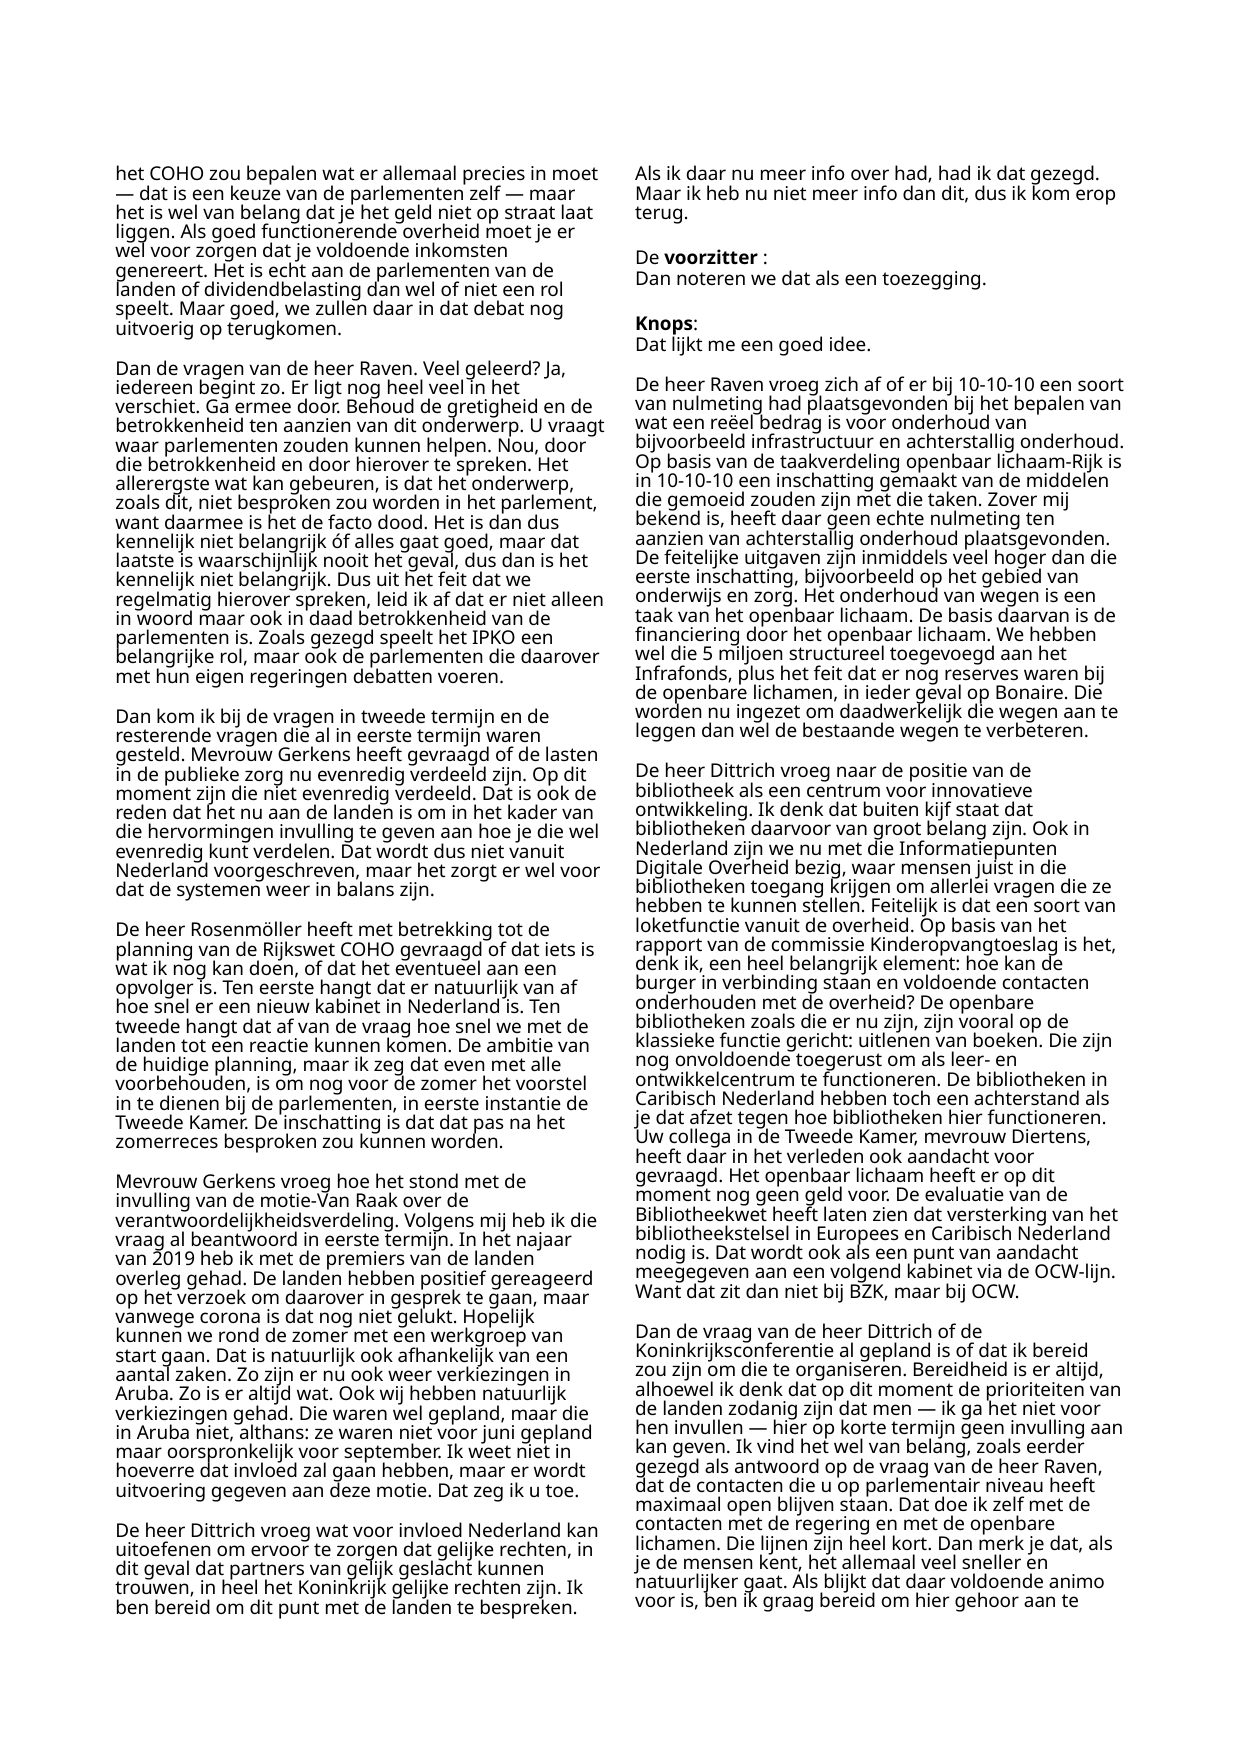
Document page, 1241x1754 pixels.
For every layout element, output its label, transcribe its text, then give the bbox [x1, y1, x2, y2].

text De heer Raven vroeg zich af of er bij 10-10-10 een soort van nulmeting had plaatsgevonden bij het bepalen van wat een reëel bedrag is voor onderhoud van bijvoorbeeld infrastructuur en achterstallig onderhoud. Op basis van de taakverdeling openbaar lichaam-Rijk is in 10-10-10 een inschatting gemaakt van de middelen die gemoeid zouden zijn met die taken. Zover mij bekend is, heeft daar geen echte nulmeting ten aanzien van achterstallig onderhoud plaatsgevonden. De feitelijke uitgaven zijn inmiddels veel hoger dan die eerste inschatting, bijvoorbeeld op het gebied van onderwijs en zorg. Het onderhoud van wegen is een taak van het openbaar lichaam. De basis daarvan is de financiering door het openbaar lichaam. We hebben wel die 5 miljoen structureel toegevoegd aan het Infrafonds, plus het feit dat er nog reserves waren bij de openbare lichamen, in ieder geval op Bonaire. Die worden nu ingezet om daadwerkelijk die wegen aan te leggen dan wel de bestaande wegen te verbeteren. [635, 376, 1125, 742]
text Knops: [635, 310, 1125, 336]
text Mevrouw Gerkens vroeg hoe het stond met de invulling van de motie-Van Raak over de verantwoordelijkheidsverdeling. Volgens mij heb ik die vraag al beantwoord in eerste termijn. In het najaar van 2019 heb ik met de premiers van de landen overleg gehad. De landen hebben positief gereageerd op het verzoek om daarover in gesprek te gaan, maar vanwege corona is dat nog niet gelukt. Hopelijk kunnen we rond de zomer met een werkgroep van start gaan. Dat is natuurlijk ook afhankelijk van een aantal zaken. Zo zijn er nu ook weer verkiezingen in Aruba. Zo is er altijd wat. Ook wij hebben natuurlijk verkiezingen gehad. Die waren wel gepland, maar die in Aruba niet, althans: ze waren niet voor juni gepland maar oorspronkelijk voor september. Ik weet niet in hoeverre dat invloed zal gaan hebben, maar er wordt uitvoering gegeven aan deze motie. Dat zeg ik u toe. [115, 1173, 605, 1501]
text Als ik daar nu meer info over had, had ik dat gezegd. Maar ik heb nu niet meer info dan dit, dus ik kom erop terug. [635, 165, 1125, 223]
text Dat lijkt me een goed idee. [635, 336, 1125, 355]
text De heer Dittrich vroeg naar de positie van de bibliotheek als een centrum voor innovatieve ontwikkeling. Ik denk dat buiten kijf staat dat bibliotheken daarvoor van groot belang zijn. Ook in Nederland zijn we nu met die Informatiepunten Digitale Overheid bezig, waar mensen juist in die bibliotheken toegang krijgen om allerlei vragen die ze hebben te kunnen stellen. Feitelijk is dat een soort van loketfunctie vanuit de overheid. Op basis van het rapport van de commissie Kinderopvangtoeslag is het, denk ik, een heel belangrijk element: hoe kan de burger in verbinding staan en voldoende contacten onderhouden met de overheid? De openbare bibliotheken zoals die er nu zijn, zijn vooral op de klassieke functie gericht: uitlenen van boeken. Die zijn nog onvoldoende toegerust om als leer- en ontwikkelcentrum te functioneren. De bibliotheken in Caribisch Nederland hebben toch een achterstand als je dat afzet tegen hoe bibliotheken hier functioneren. Uw collega in de Tweede Kamer, mevrouw Diertens, heeft daar in het verleden ook aandacht voor gevraagd. Het openbaar lichaam heeft er op dit moment nog geen geld voor. De evaluatie van de Bibliotheekwet heeft laten zien dat versterking van het bibliotheekstelsel in Europees en Caribisch Nederland nodig is. Dat wordt ook als een punt van aandacht meegegeven aan een volgend kabinet via de OCW-lijn. Want dat zit dan niet bij BZK, maar bij OCW. [635, 762, 1125, 1302]
text De voorzitter : [635, 244, 1125, 270]
text Dan noteren we dat als een toezegging. [635, 270, 1125, 289]
text Dan kom ik bij de vragen in tweede termijn en de resterende vragen die al in eerste termijn waren gesteld. Mevrouw Gerkens heeft gevraagd of de lasten in de publieke zorg nu evenredig verdeeld zijn. Op dit moment zijn die niet evenredig verdeeld. Dat is ook de reden dat het nu aan de landen is om in het kader van die hervormingen invulling te geven aan hoe je die wel evenredig kunt verdelen. Dat wordt dus niet vanuit Nederland voorgeschreven, maar het zorgt er wel voor dat de systemen weer in balans zijn. [115, 708, 605, 901]
text De heer Dittrich vroeg wat voor invloed Nederland kan uitoefenen om ervoor te zorgen dat gelijke rechten, in dit geval dat partners van gelijk geslacht kunnen trouwen, in heel het Koninkrijk gelijke rechten zijn. Ik ben bereid om dit punt met de landen te bespreken. [115, 1522, 605, 1618]
text Dan de vraag van de heer Dittrich of de Koninkrijksconferentie al gepland is of dat ik bereid zou zijn om die te organiseren. Bereidheid is er altijd, alhoewel ik denk dat op dit moment de prioriteiten van de landen zodanig zijn dat men — ik ga het niet voor hen invullen — hier op korte termijn geen invulling aan kan geven. Ik vind het wel van belang, zoals eerder gezegd als antwoord op de vraag van de heer Raven, dat de contacten die u op parlementair niveau heeft maximaal open blijven staan. Dat doe ik zelf met de contacten met de regering en met de openbare lichamen. Die lijnen zijn heel kort. Dan merk je dat, als je de mensen kent, het allemaal veel sneller en natuurlijker gaat. Als blijkt dat daar voldoende animo voor is, ben ik graag bereid om hier gehoor aan te [635, 1323, 1125, 1612]
text De heer Rosenmöller heeft met betrekking tot de planning van de Rijkswet COHO gevraagd of dat iets is wat ik nog kan doen, of dat het eventueel aan een opvolger is. Ten eerste hangt dat er natuurlijk van af hoe snel er een nieuw kabinet in Nederland is. Ten tweede hangt dat af van de vraag hoe snel we met de landen tot een reactie kunnen komen. De ambitie van de huidige planning, maar ik zeg dat even met alle voorbehouden, is om nog voor de zomer het voorstel in te dienen bij de parlementen, in eerste instantie de Tweede Kamer. De inschatting is dat dat pas na het zomerreces besproken zou kunnen worden. [115, 921, 605, 1152]
text het COHO zou bepalen wat er allemaal precies in moet — dat is een keuze van de parlementen zelf — maar het is wel van belang dat je het geld niet op straat laat liggen. Als goed functionerende overheid moet je er wel voor zorgen dat je voldoende inkomsten genereert. Het is echt aan de parlementen van de landen of dividendbelasting dan wel of niet een rol speelt. Maar goed, we zullen daar in dat debat nog uitvoerig op terugkomen. [115, 165, 605, 339]
text Dan de vragen van de heer Raven. Veel geleerd? Ja, iedereen begint zo. Er ligt nog heel veel in het verschiet. Ga ermee door. Behoud de gretigheid en de betrokkenheid ten aanzien van dit onderwerp. U vraagt waar parlementen zouden kunnen helpen. Nou, door die betrokkenheid en door hierover te spreken. Het allerergste wat kan gebeuren, is dat het onderwerp, zoals dit, niet besproken zou worden in het parlement, want daarmee is het de facto dood. Het is dan dus kennelijk niet belangrijk óf alles gaat goed, maar dat laatste is waarschijnlijk nooit het geval, dus dan is het kennelijk niet belangrijk. Dus uit het feit dat we regelmatig hierover spreken, leid ik af dat er niet alleen in woord maar ook in daad betrokkenheid van de parlementen is. Zoals gezegd speelt het IPKO een belangrijke rol, maar ook de parlementen die daarover met hun eigen regeringen debatten voeren. [115, 359, 605, 687]
